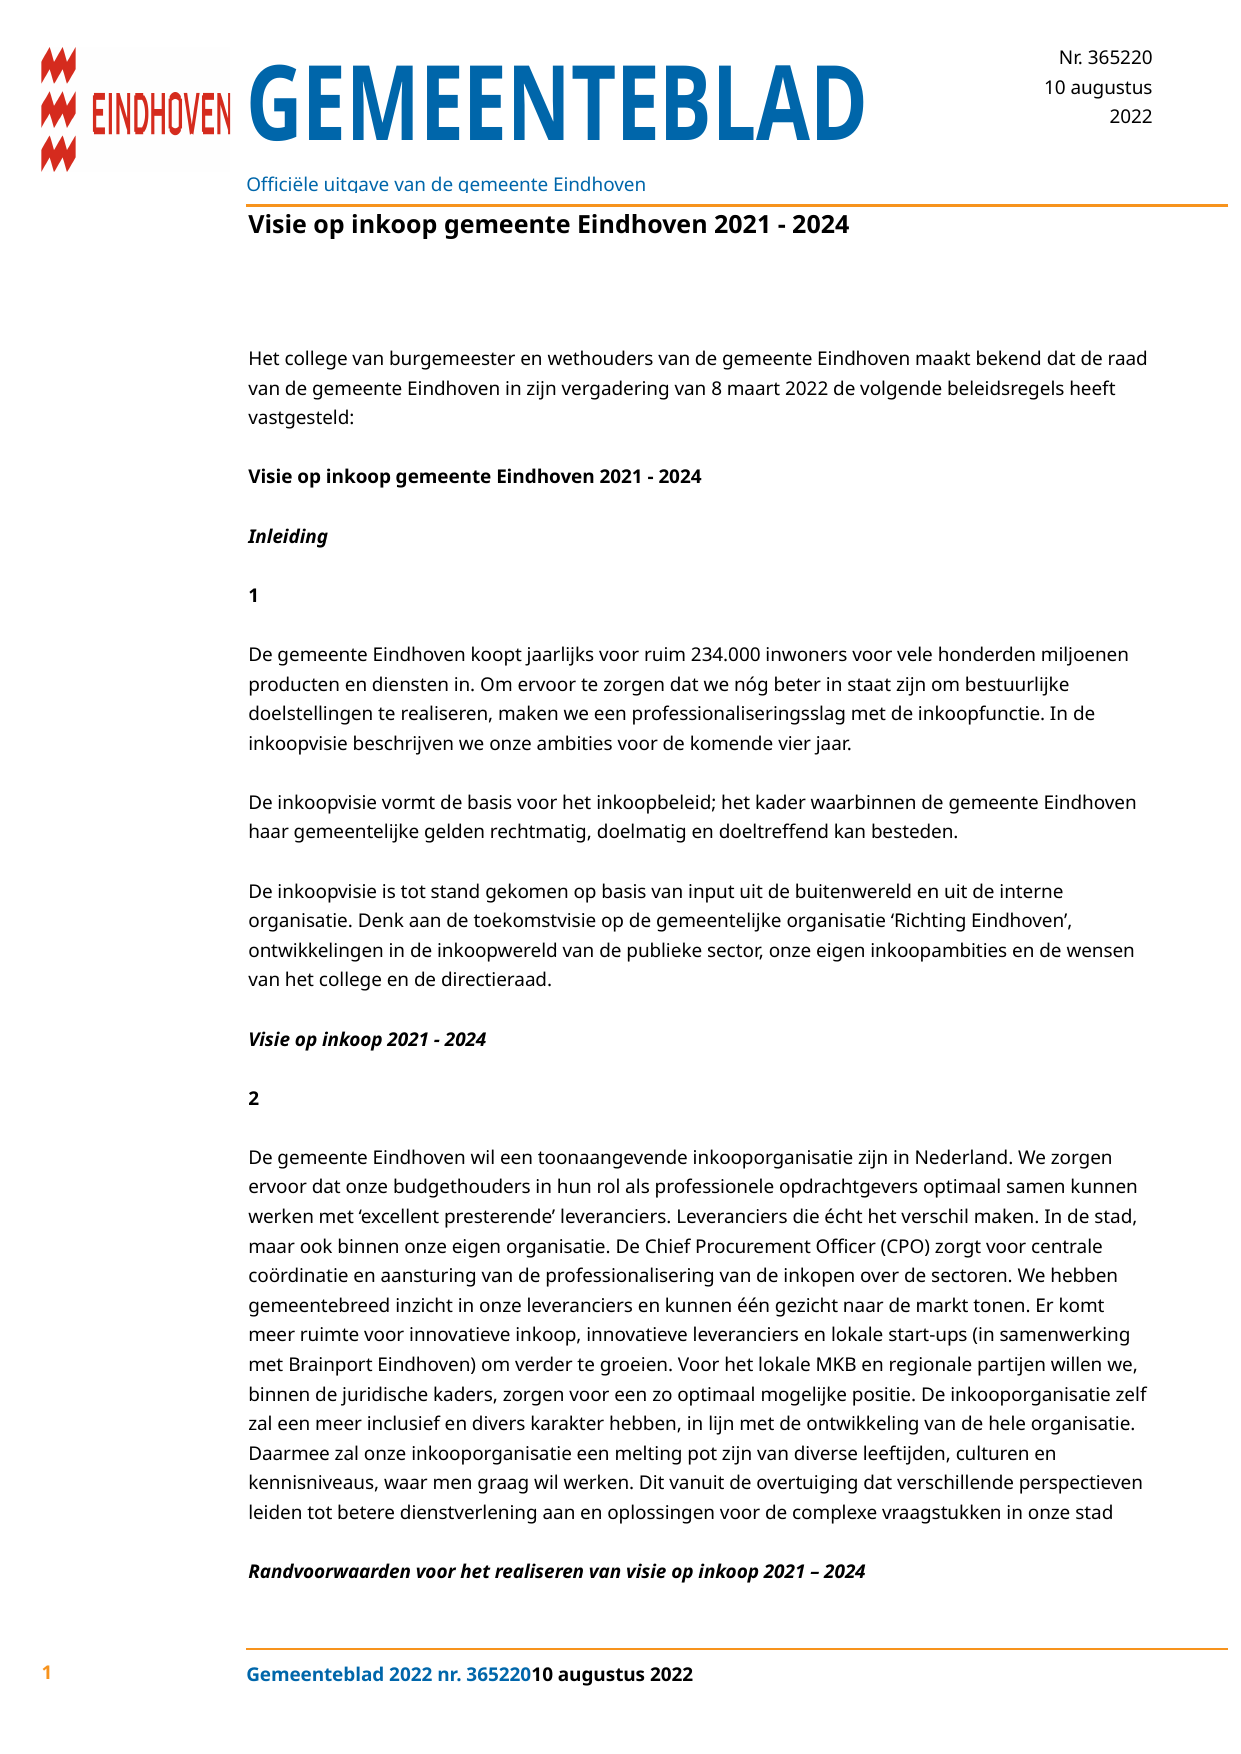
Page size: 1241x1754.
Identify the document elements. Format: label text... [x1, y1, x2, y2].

text 2 [248, 1085, 1152, 1111]
picture [41, 47, 231, 172]
text Visie op inkoop gemeente Eindhoven 2021 - 2024 [248, 207, 1152, 241]
text Visie op inkoop gemeente Eindhoven 2021 - 2024 [248, 464, 1152, 489]
text Inleiding [248, 523, 1152, 548]
text De gemeente Eindhoven koopt jaarlijks voor ruim 234.000 inwoners voor vele honderden miljoenen producten en diensten in. Om ervoor te zorgen dat we nóg beter in staat zijn om bestuurlijke doelstellingen te realiseren, maken we een professionaliseringsslag met de inkoopfunctie. In de inkoopvisie beschrijven we onze ambities voor de komende vier jaar. [248, 641, 1152, 756]
text De gemeente Eindhoven wil een toonaangevende inkooporganisatie zijn in Nederland. We zorgen ervoor dat onze budgethouders in hun rol als professionele opdrachtgevers optimaal samen kunnen werken met ‘excellent presterende’ leveranciers. Leveranciers die écht het verschil maken. In de stad, maar ook binnen onze eigen organisatie. De Chief Procurement Officer (CPO) zorgt voor centrale coördinatie en aansturing van de professionalisering van de inkopen over de sectoren. We hebben gemeentebreed inzicht in onze leveranciers en kunnen één gezicht naar de markt tonen. Er komt meer ruimte voor innovatieve inkoop, innovatieve leveranciers en lokale start-ups (in samenwerking met Brainport Eindhoven) om verder te groeien. Voor het lokale MKB en regionale partijen willen we, binnen de juridische kaders, zorgen voor een zo optimaal mogelijke positie. De inkooporganisatie zelf zal een meer inclusief en divers karakter hebben, in lijn met de ontwikkeling van de hele organisatie. Daarmee zal onze inkooporganisatie een melting pot zijn van diverse leeftijden, culturen en kennisniveaus, waar men graag wil werken. Dit vanuit de overtuiging dat verschillende perspectieven leiden tot betere dienstverlening aan en oplossingen voor de complexe vraagstukken in onze stad [248, 1144, 1152, 1525]
text Het college van burgemeester en wethouders van de gemeente Eindhoven maakt bekend dat de raad van de gemeente Eindhoven in zijn vergadering van 8 maart 2022 de volgende beleidsregels heeft vastgesteld: [248, 345, 1152, 430]
text De inkoopvisie is tot stand gekomen op basis van input uit de buitenwereld en uit de interne organisatie. Denk aan de toekomstvisie op de gemeentelijke organisatie ‘Richting Eindhoven’, ontwikkelingen in de inkoopwereld van de publieke sector, onze eigen inkoopambities en de wensen van het college en de directieraad. [248, 878, 1152, 992]
text Visie op inkoop 2021 - 2024 [248, 1026, 1152, 1051]
text De inkoopvisie vormt de basis voor het inkoopbeleid; het kader waarbinnen de gemeente Eindhoven haar gemeentelijke gelden rechtmatig, doelmatig en doeltreffend kan besteden. [248, 789, 1152, 844]
text 1 [248, 582, 1152, 608]
text Randvoorwaarden voor het realiseren van visie op inkoop 2021 – 2024 [248, 1558, 1152, 1584]
